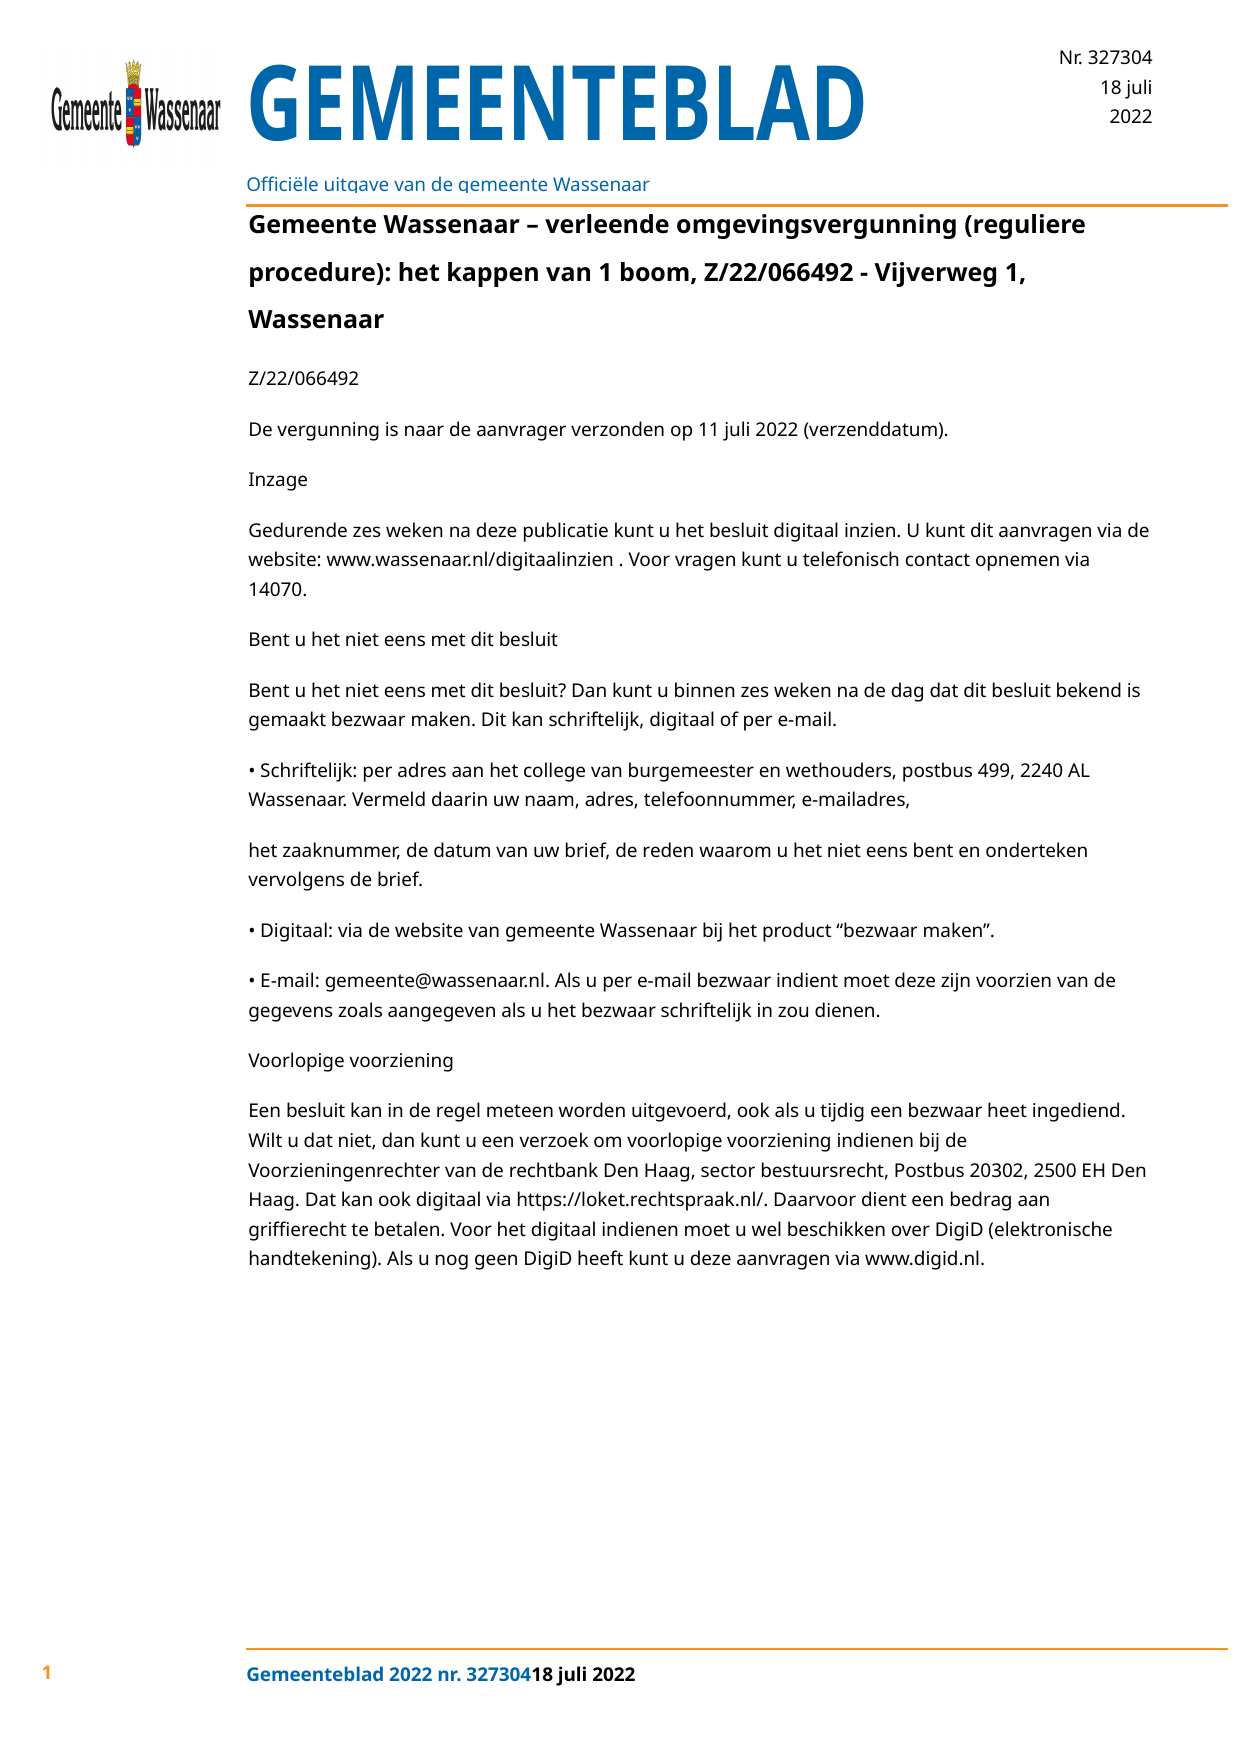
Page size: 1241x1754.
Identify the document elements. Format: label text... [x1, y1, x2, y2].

text Gedurende zes weken na deze publicatie kunt u het besluit digitaal inzien. U kunt dit aanvragen via de website: www.wassenaar.nl/digitaalinzien . Voor vragen kunt u telefonisch contact opnemen via 14070. [248, 517, 1152, 602]
text Een besluit kan in de regel meteen worden uitgevoerd, ook als u tijdig een bezwaar heet ingediend. Wilt u dat niet, dan kunt u een verzoek om voorlopige voorziening indienen bij de Voorzieningenrechter van de rechtbank Den Haag, sector bestuursrecht, Postbus 20302, 2500 EH Den Haag. Dat kan ook digitaal via https://loket.rechtspraak.nl/. Daarvoor dient een bedrag aan griffierecht te betalen. Voor het digitaal indienen moet u wel beschikken over DigiD (elektronische handtekening). Als u nog geen DigiD heeft kunt u deze aanvragen via www.digid.nl. [248, 1098, 1152, 1271]
text Z/22/066492 [248, 366, 1152, 391]
text • Digitaal: via de website van gemeente Wassenaar bij het product “bezwaar maken”. [248, 917, 1152, 942]
text • E-mail: gemeente@wassenaar.nl. Als u per e-mail bezwaar indient moet deze zijn voorzien van de gegevens zoals aangegeven als u het bezwaar schriftelijk in zou dienen. [248, 967, 1152, 1022]
text De vergunning is naar de aanvrager verzonden op 11 juli 2022 (verzenddatum). [248, 416, 1152, 442]
picture [41, 47, 231, 172]
text Voorlopige voorziening [248, 1047, 1152, 1073]
text • Schriftelijk: per adres aan het college van burgemeester en wethouders, postbus 499, 2240 AL Wassenaar. Vermeld daarin uw naam, adres, telefoonnummer, e-mailadres, [248, 757, 1152, 812]
text Bent u het niet eens met dit besluit? Dan kunt u binnen zes weken na de dag dat dit besluit bekend is gemaakt bezwaar maken. Dit kan schriftelijk, digitaal of per e-mail. [248, 677, 1152, 732]
text Inzage [248, 466, 1152, 492]
text Bent u het niet eens met dit besluit [248, 626, 1152, 652]
text Gemeente Wassenaar – verleende omgevingsvergunning (reguliere procedure): het kappen van 1 boom, Z/22/066492 - Vijverweg 1, Wassenaar [248, 207, 1152, 336]
text het zaaknummer, de datum van uw brief, de reden waarom u het niet eens bent en onderteken vervolgens de brief. [248, 837, 1152, 892]
